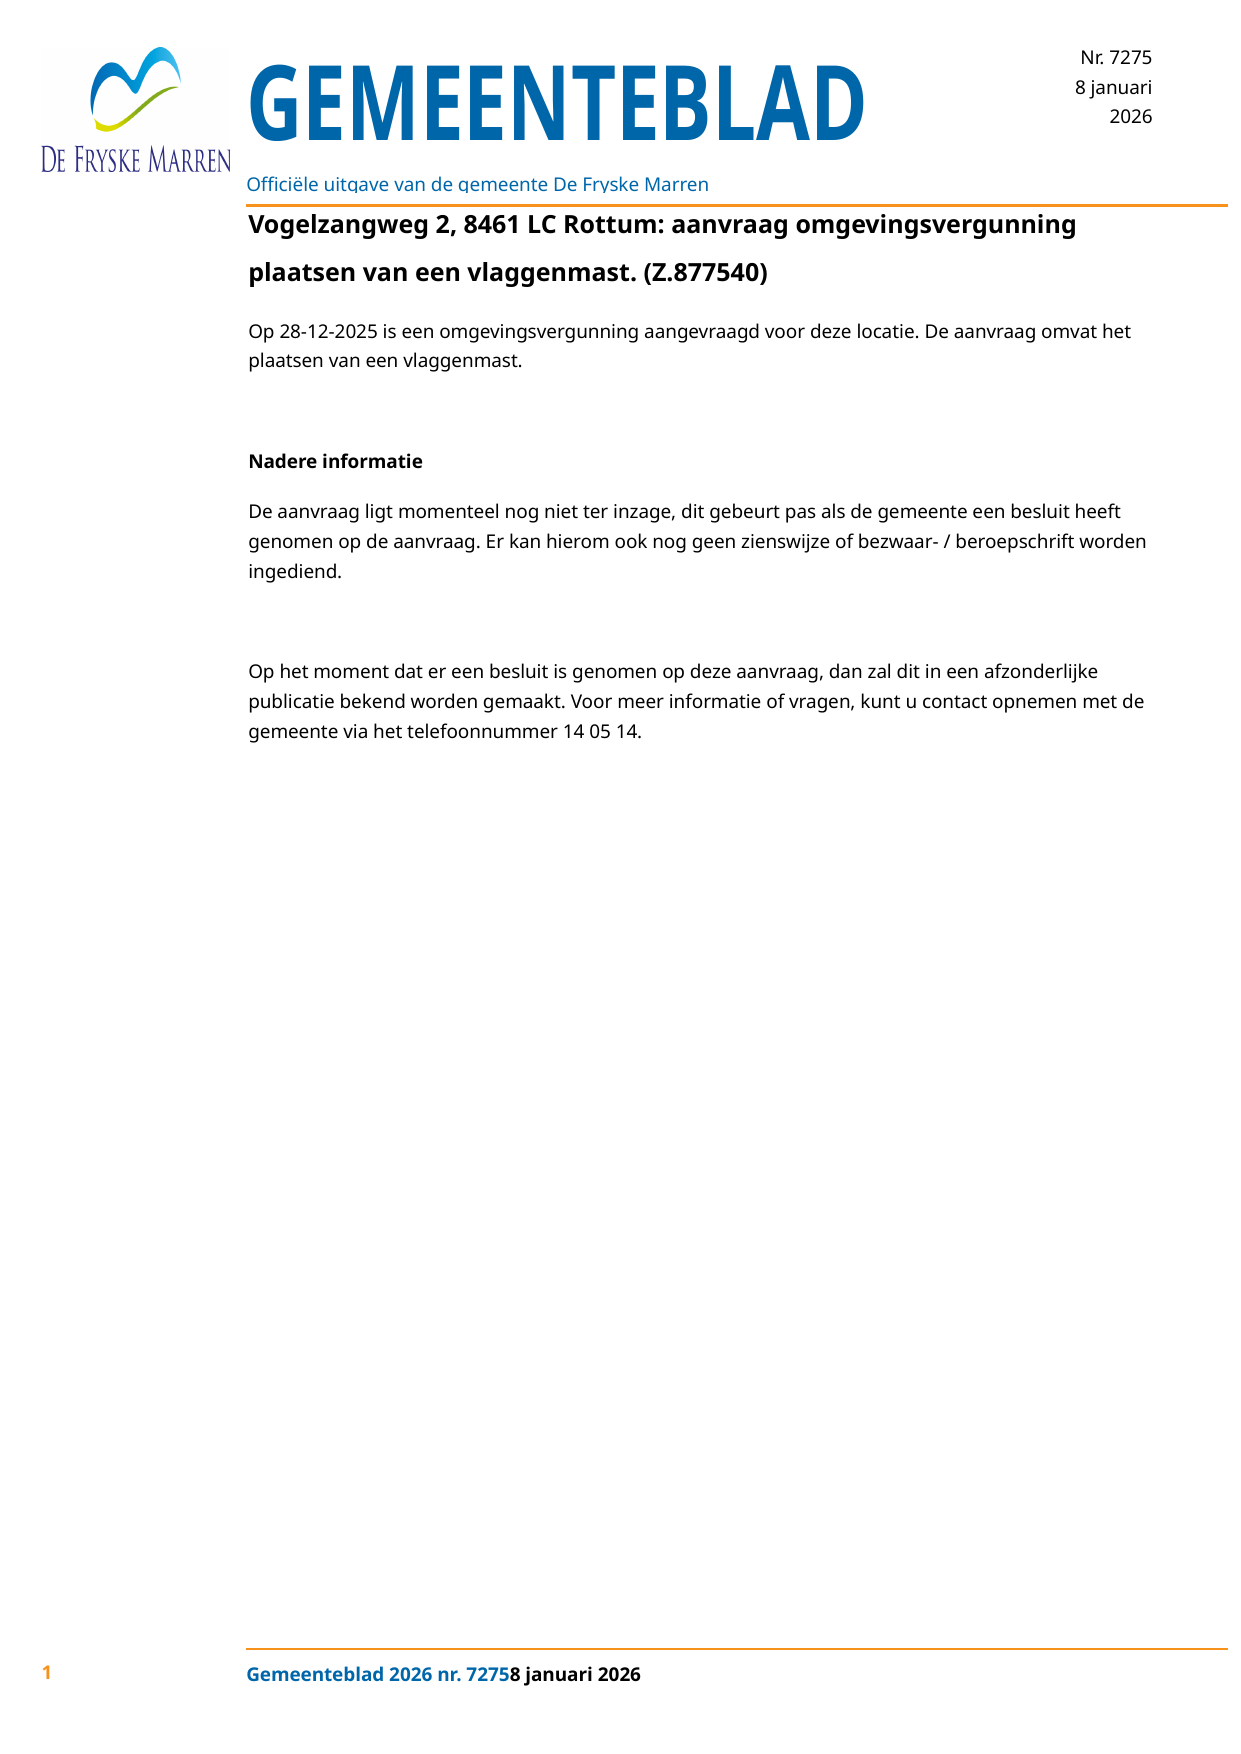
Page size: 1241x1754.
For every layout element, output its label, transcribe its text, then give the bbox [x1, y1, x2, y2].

picture [41, 47, 231, 172]
text Op 28-12-2025 is een omgevingsvergunning aangevraagd voor deze locatie. De aanvraag omvat het plaatsen van een vlaggenmast. [248, 318, 1152, 373]
text De aanvraag ligt momenteel nog niet ter inzage, dit gebeurt pas als de gemeente een besluit heeft genomen op de aanvraag. Er kan hierom ook nog geen zienswijze of bezwaar- / beroepschrift worden ingediend. [248, 499, 1152, 584]
text Op het moment dat er een besluit is genomen op deze aanvraag, dan zal dit in een afzonderlijke publicatie bekend worden gemaakt. Voor meer informatie of vragen, kunt u contact opnemen met de gemeente via het telefoonnummer 14 05 14. [248, 659, 1152, 744]
text Nadere informatie [248, 448, 1152, 474]
text Vogelzangweg 2, 8461 LC Rottum: aanvraag omgevingsvergunning plaatsen van een vlaggenmast. (Z.877540) [248, 207, 1152, 288]
